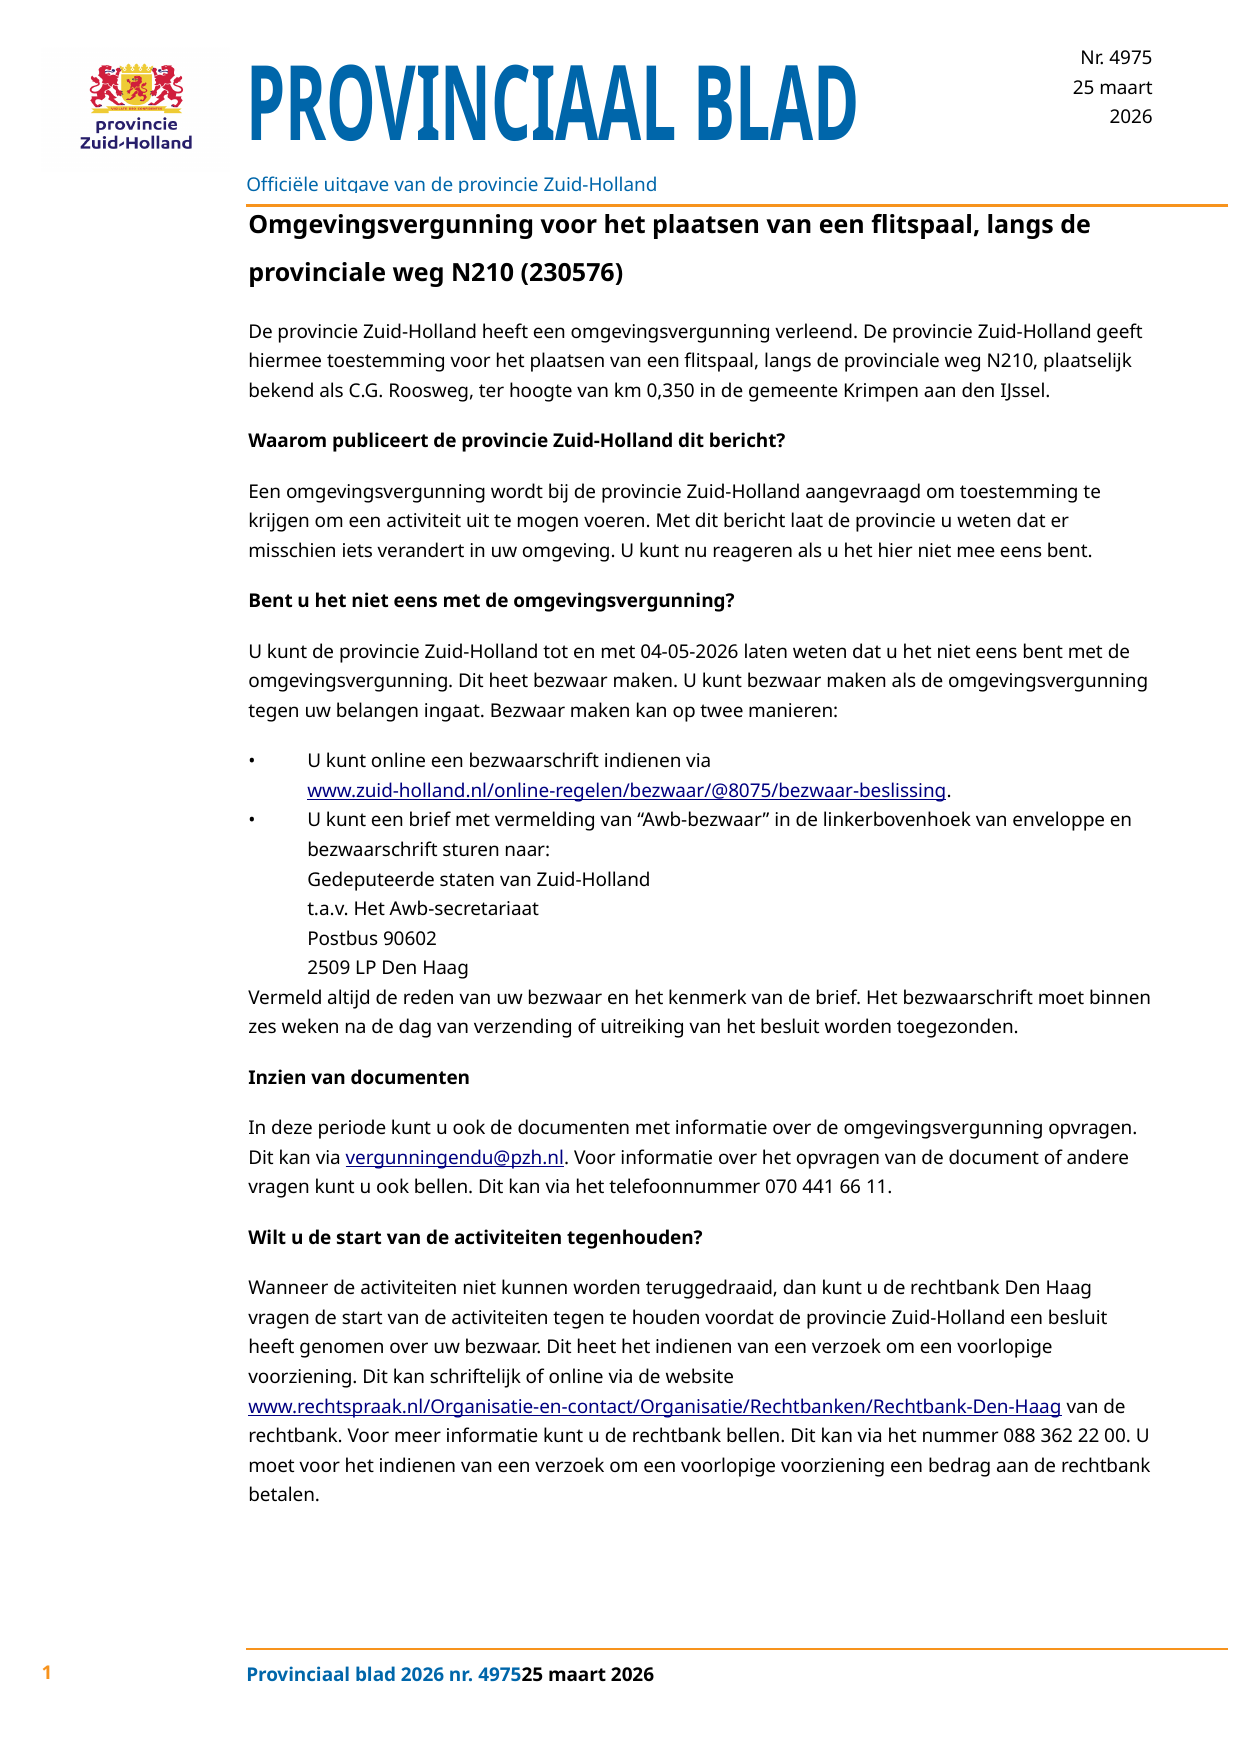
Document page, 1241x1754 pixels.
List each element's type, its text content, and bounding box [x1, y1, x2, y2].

text Vermeld altijd de reden van uw bezwaar en het kenmerk van de brief. Het bezwaarschrift moet binnen zes weken na de dag van verzending of uitreiking van het besluit worden toegezonden. [248, 984, 1152, 1039]
text Waarom publiceert de provincie Zuid-Holland dit bericht? [248, 427, 1152, 453]
list Gedeputeerde staten van Zuid-Holland [248, 866, 1152, 892]
list Postbus 90602 [248, 925, 1152, 951]
text Omgevingsvergunning voor het plaatsen van een flitspaal, langs de provinciale weg N210 (230576) [248, 207, 1152, 288]
list U kunt online een bezwaarschrift indienen via www.zuid-holland.nl/online-regelen/bezwaar/@8075/bezwaar-beslissing. [248, 747, 1152, 803]
text Inzien van documenten [248, 1064, 1152, 1090]
list t.a.v. Het Awb-secretariaat [248, 895, 1152, 921]
text De provincie Zuid-Holland heeft een omgevingsvergunning verleend. De provincie Zuid-Holland geeft hiermee toestemming voor het plaatsen van een flitspaal, langs de provinciale weg N210, plaatselijk bekend als C.G. Roosweg, ter hoogte van km 0,350 in de gemeente Krimpen aan den IJssel. [248, 318, 1152, 403]
list U kunt een brief met vermelding van “Awb-bezwaar” in de linkerbovenhoek van enveloppe en bezwaarschrift sturen naar: [248, 807, 1152, 862]
list 2509 LP Den Haag [248, 954, 1152, 980]
picture [41, 47, 231, 172]
text U kunt de provincie Zuid-Holland tot en met 04-05-2026 laten weten dat u het niet eens bent met de omgevingsvergunning. Dit heet bezwaar maken. U kunt bezwaar maken als de omgevingsvergunning tegen uw belangen ingaat. Bezwaar maken kan op twee manieren: [248, 638, 1152, 723]
text Wilt u de start van de activiteiten tegenhouden? [248, 1224, 1152, 1250]
text In deze periode kunt u ook de documenten met informatie over de omgevingsvergunning opvragen. Dit kan via vergunningendu@pzh.nl. Voor informatie over het opvragen van de document of andere vragen kunt u ook bellen. Dit kan via het telefoonnummer 070 441 66 11. [248, 1114, 1152, 1199]
text Een omgevingsvergunning wordt bij de provincie Zuid-Holland aangevraagd om toestemming te krijgen om een activiteit uit te mogen voeren. Met dit bericht laat de provincie u weten dat er misschien iets verandert in uw omgeving. U kunt nu reageren als u het hier niet mee eens bent. [248, 478, 1152, 563]
text Wanneer de activiteiten niet kunnen worden teruggedraaid, dan kunt u de rechtbank Den Haag vragen de start van de activiteiten tegen te houden voordat de provincie Zuid-Holland een besluit heeft genomen over uw bezwaar. Dit heet het indienen van een verzoek om een voorlopige voorziening. Dit kan schriftelijk of online via de website www.rechtspraak.nl/Organisatie-en-contact/Organisatie/Rechtbanken/Rechtbank-Den-Haag van de rechtbank. Voor meer informatie kunt u de rechtbank bellen. Dit kan via het nummer 088 362 22 00. U moet voor het indienen van een verzoek om een voorlopige voorziening een bedrag aan de rechtbank betalen. [248, 1274, 1152, 1507]
text Bent u het niet eens met de omgevingsvergunning? [248, 587, 1152, 613]
